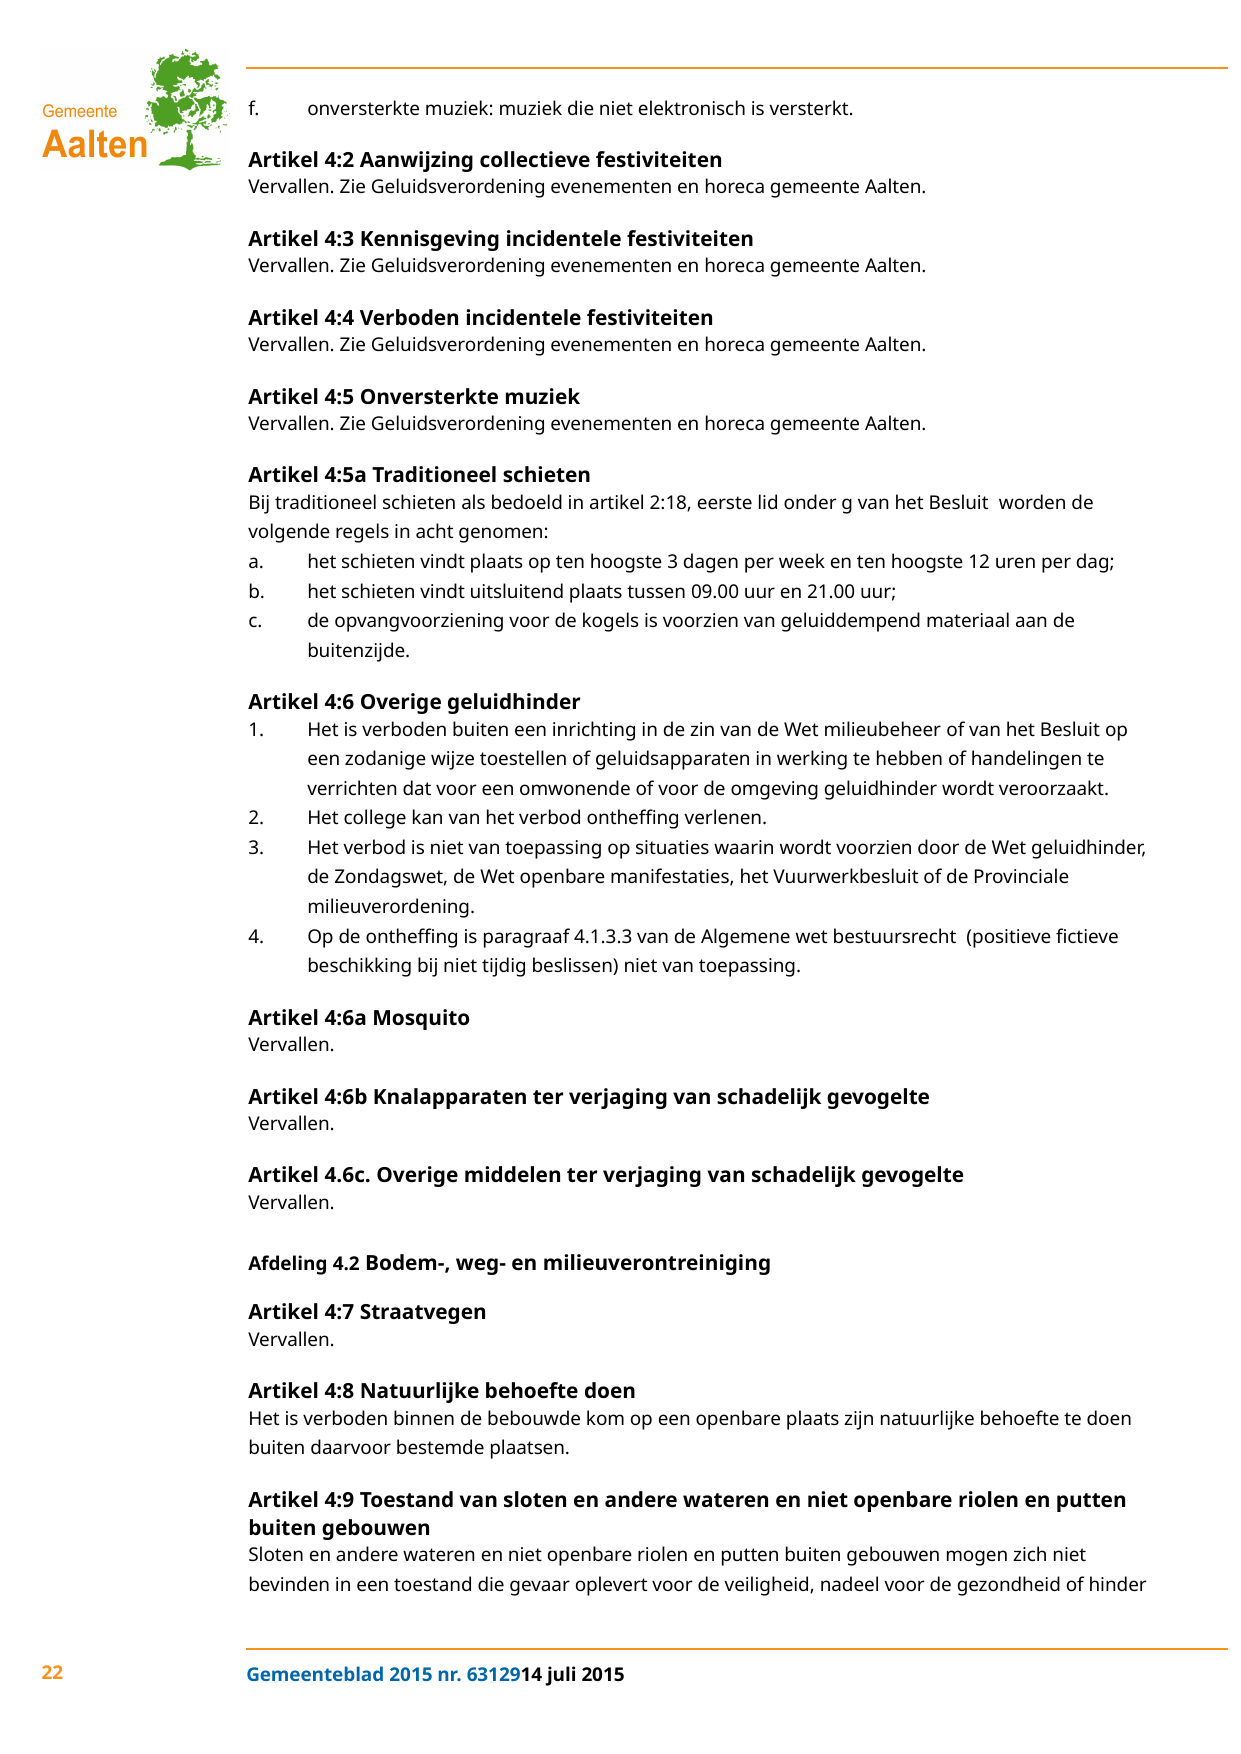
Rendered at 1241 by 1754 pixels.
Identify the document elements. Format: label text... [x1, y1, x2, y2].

text Vervallen. Zie Geluidsverordening evenementen en horeca gemeente Aalten. [248, 410, 1152, 436]
text Vervallen. [248, 1189, 1152, 1215]
text Artikel 4:6a Mosquito [248, 1003, 1152, 1031]
text Artikel 4:6 Overige geluidhinder [248, 687, 1152, 716]
list het schieten vindt uitsluitend plaats tussen 09.00 uur en 21.00 uur; [248, 578, 1152, 603]
text Het is verboden binnen de bebouwde kom op een openbare plaats zijn natuurlijke behoefte te doen buiten daarvoor bestemde plaatsen. [248, 1405, 1152, 1460]
text Vervallen. [248, 1326, 1152, 1352]
list Het college kan van het verbod ontheffing verlenen. [248, 804, 1152, 830]
list Op de ontheffing is paragraaf 4.1.3.3 van de Algemene wet bestuursrecht (positieve fictieve beschikking bij niet tijdig beslissen) niet van toepassing. [248, 923, 1152, 978]
text Sloten en andere wateren en niet openbare riolen en putten buiten gebouwen mogen zich niet bevinden in een toestand die gevaar oplevert voor de veiligheid, nadeel voor de gezondheid of hinder [248, 1542, 1152, 1597]
text Artikel 4:2 Aanwijzing collectieve festiviteiten [248, 145, 1152, 174]
text Artikel 4:5a Traditioneel schieten [248, 461, 1152, 489]
list de opvangvoorziening voor de kogels is voorzien van geluiddempend materiaal aan de buitenzijde. [248, 607, 1152, 663]
list Het is verboden buiten een inrichting in de zin van de Wet milieubeheer of van het Besluit op een zodanige wijze toestellen of geluidsapparaten in werking te hebben of handelingen te verrichten dat voor een omwonende of voor de omgeving geluidhinder wordt veroorzaakt. [248, 716, 1152, 801]
text Artikel 4:7 Straatvegen [248, 1297, 1152, 1326]
text Artikel 4:4 Verboden incidentele festiviteiten [248, 303, 1152, 331]
text Vervallen. Zie Geluidsverordening evenementen en horeca gemeente Aalten. [248, 252, 1152, 278]
list het schieten vindt plaats op ten hoogste 3 dagen per week en ten hoogste 12 uren per dag; [248, 548, 1152, 574]
text Artikel 4:6b Knalapparaten ter verjaging van schadelijk gevogelte [248, 1082, 1152, 1110]
list Het verbod is niet van toepassing op situaties waarin wordt voorzien door de Wet geluidhinder, de Zondagswet, de Wet openbare manifestaties, het Vuurwerkbesluit of de Provinciale milieuverordening. [248, 834, 1152, 919]
text Artikel 4:9 Toestand van sloten en andere wateren en niet openbare riolen en putten buiten gebouwen [248, 1485, 1152, 1542]
text Artikel 4:8 Natuurlijke behoefte doen [248, 1376, 1152, 1405]
text Artikel 4.6c. Overige middelen ter verjaging van schadelijk gevogelte [248, 1161, 1152, 1189]
text Vervallen. Zie Geluidsverordening evenementen en horeca gemeente Aalten. [248, 174, 1152, 199]
text Vervallen. [248, 1110, 1152, 1136]
picture [41, 47, 231, 172]
list onversterkte muziek: muziek die niet elektronisch is versterkt. [248, 95, 1152, 121]
text Artikel 4:5 Onversterkte muziek [248, 382, 1152, 410]
text Artikel 4:3 Kennisgeving incidentele festiviteiten [248, 224, 1152, 252]
text Bij traditioneel schieten als bedoeld in artikel 2:18, eerste lid onder g van het Besluit worden de volgende regels in acht genomen: [248, 489, 1152, 544]
text Vervallen. Zie Geluidsverordening evenementen en horeca gemeente Aalten. [248, 331, 1152, 357]
text Vervallen. [248, 1031, 1152, 1057]
text Afdeling 4.2 Bodem-, weg- en milieuverontreiniging [248, 1248, 1152, 1277]
